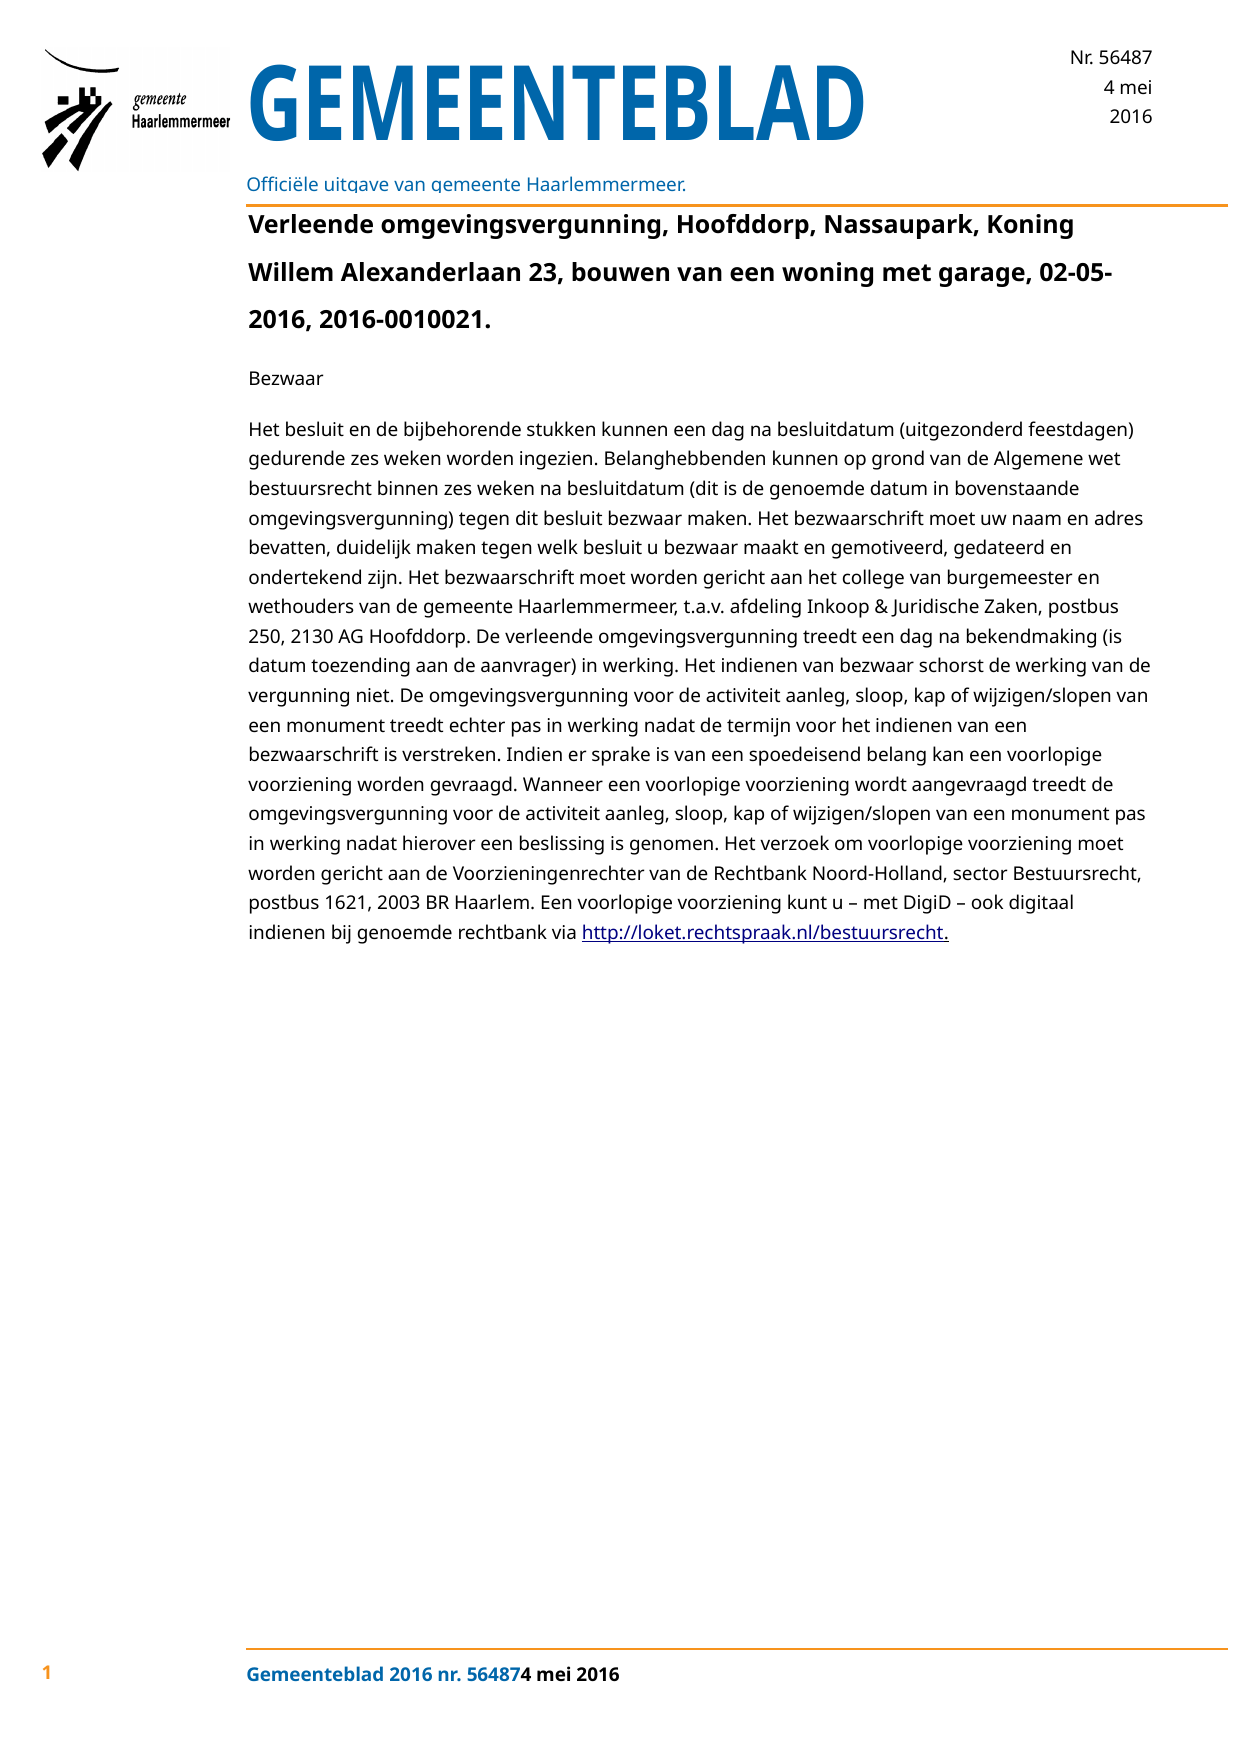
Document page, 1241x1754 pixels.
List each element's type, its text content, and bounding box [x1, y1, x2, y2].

text Bezwaar [248, 366, 1152, 391]
text Verleende omgevingsvergunning, Hoofddorp, Nassaupark, Koning Willem Alexanderlaan 23, bouwen van een woning met garage, 02-05-2016, 2016-0010021. [248, 207, 1152, 336]
text Het besluit en de bijbehorende stukken kunnen een dag na besluitdatum (uitgezonderd feestdagen) gedurende zes weken worden ingezien. Belanghebbenden kunnen op grond van de Algemene wet bestuursrecht binnen zes weken na besluitdatum (dit is de genoemde datum in bovenstaande omgevingsvergunning) tegen dit besluit bezwaar maken. Het bezwaarschrift moet uw naam en adres bevatten, duidelijk maken tegen welk besluit u bezwaar maakt en gemotiveerd, gedateerd en ondertekend zijn. Het bezwaarschrift moet worden gericht aan het college van burgemeester en wethouders van de gemeente Haarlemmermeer, t.a.v. afdeling Inkoop & Juridische Zaken, postbus 250, 2130 AG Hoofddorp. De verleende omgevingsvergunning treedt een dag na bekendmaking (is datum toezending aan de aanvrager) in werking. Het indienen van bezwaar schorst de werking van de vergunning niet. De omgevingsvergunning voor de activiteit aanleg, sloop, kap of wijzigen/slopen van een monument treedt echter pas in werking nadat de termijn voor het indienen van een bezwaarschrift is verstreken. Indien er sprake is van een spoedeisend belang kan een voorlopige voorziening worden gevraagd. Wanneer een voorlopige voorziening wordt aangevraagd treedt de omgevingsvergunning voor de activiteit aanleg, sloop, kap of wijzigen/slopen van een monument pas in werking nadat hierover een beslissing is genomen. Het verzoek om voorlopige voorziening moet worden gericht aan de Voorzieningenrechter van de Rechtbank Noord-Holland, sector Bestuursrecht, postbus 1621, 2003 BR Haarlem. Een voorlopige voorziening kunt u – met DigiD – ook digitaal indienen bij genoemde rechtbank via http://loket.rechtspraak.nl/bestuursrecht. [248, 416, 1152, 944]
picture [41, 47, 231, 172]
